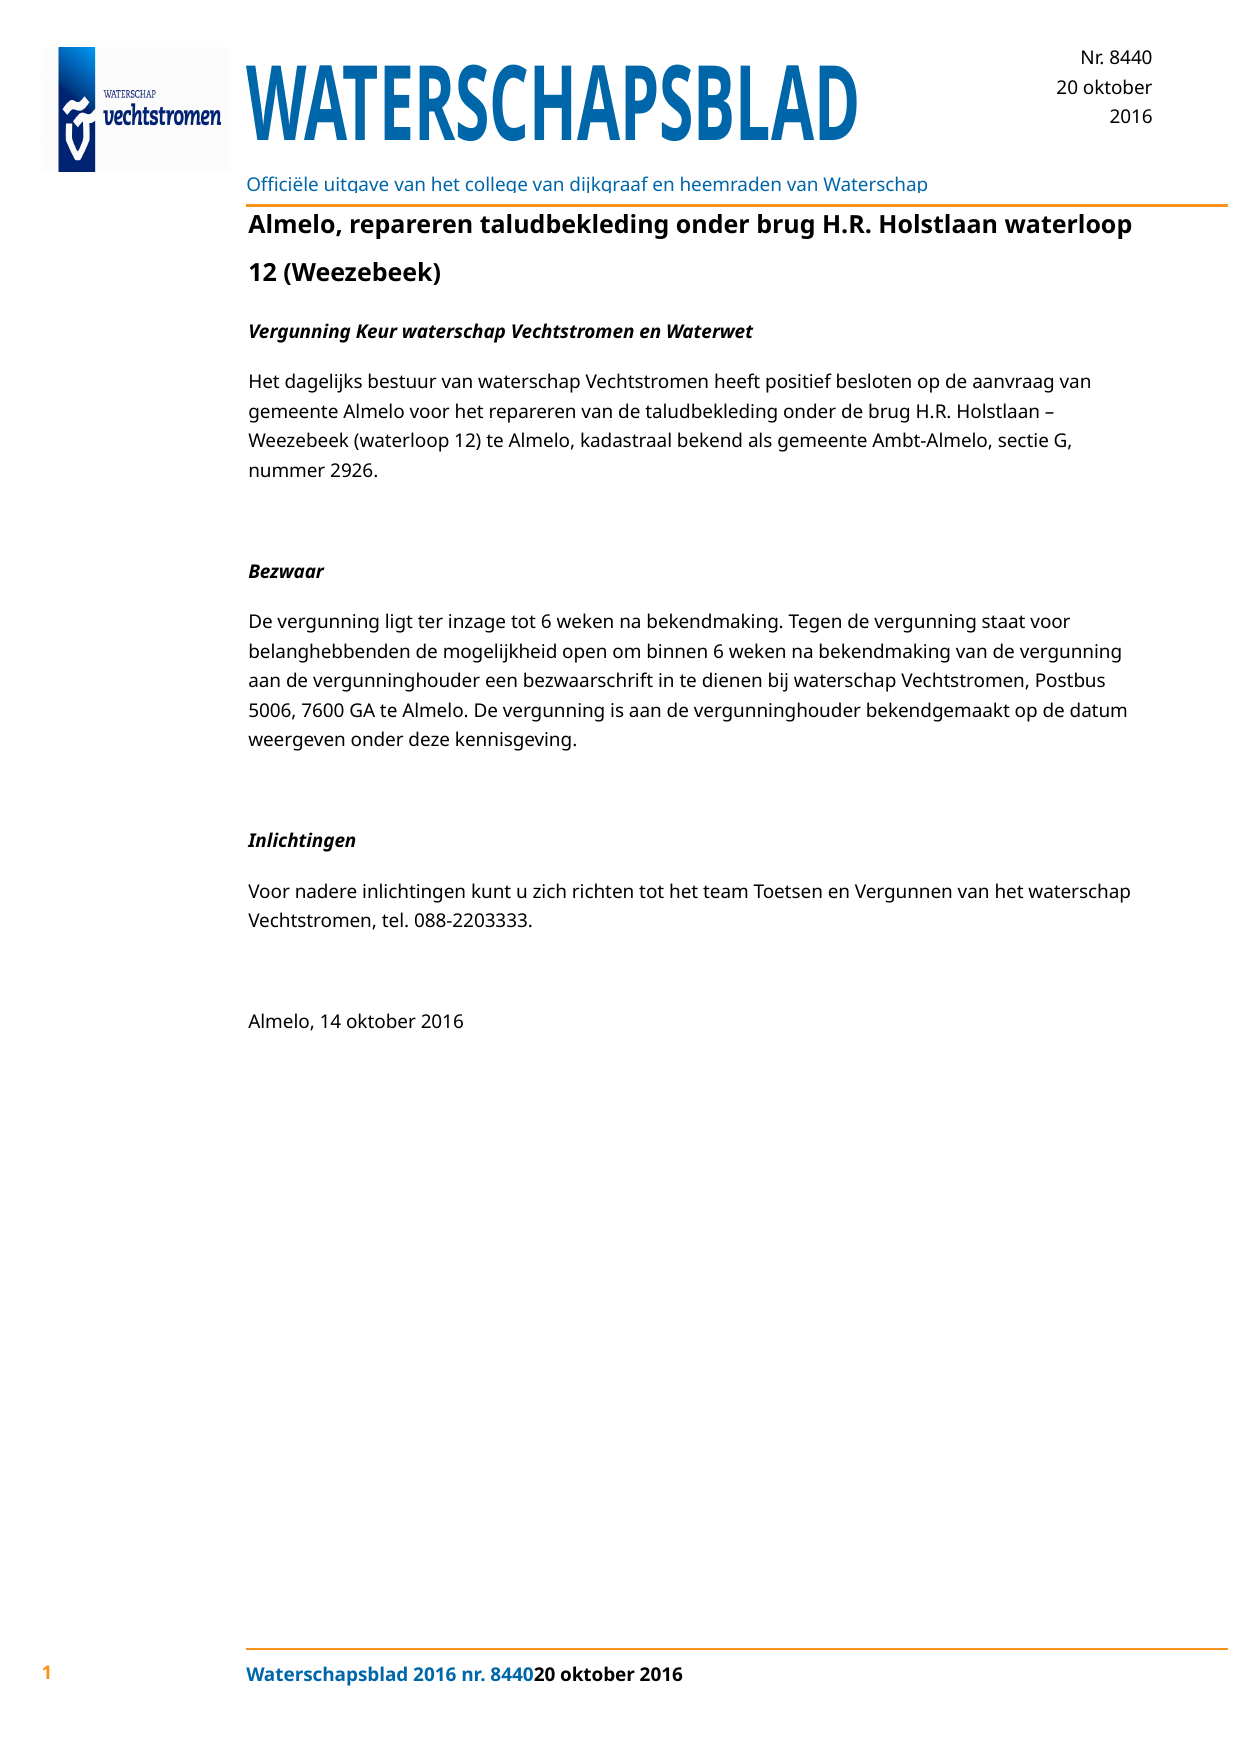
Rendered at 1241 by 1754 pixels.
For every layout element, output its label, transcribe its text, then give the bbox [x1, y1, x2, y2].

text Almelo, repareren taludbekleding onder brug H.R. Holstlaan waterloop 12 (Weezebeek) [248, 207, 1152, 288]
text Almelo, 14 oktober 2016 [248, 1008, 1152, 1034]
picture [41, 47, 231, 172]
text Bezwaar [248, 558, 1152, 584]
text Voor nadere inlichtingen kunt u zich richten tot het team Toetsen en Vergunnen van het waterschap Vechtstromen, tel. 088-2203333. [248, 878, 1152, 933]
text Vergunning Keur waterschap Vechtstromen en Waterwet [248, 318, 1152, 344]
text Het dagelijks bestuur van waterschap Vechtstromen heeft positief besloten op de aanvraag van gemeente Almelo voor het repareren van de taludbekleding onder de brug H.R. Holstlaan – Weezebeek (waterloop 12) te Almelo, kadastraal bekend als gemeente Ambt-Almelo, sectie G, nummer 2926. [248, 368, 1152, 483]
text Inlichtingen [248, 827, 1152, 853]
text De vergunning ligt ter inzage tot 6 weken na bekendmaking. Tegen de vergunning staat voor belanghebbenden de mogelijkheid open om binnen 6 weken na bekendmaking van de vergunning aan de vergunninghouder een bezwaarschrift in te dienen bij waterschap Vechtstromen, Postbus 5006, 7600 GA te Almelo. De vergunning is aan de vergunninghouder bekendgemaakt op de datum weergeven onder deze kennisgeving. [248, 608, 1152, 752]
